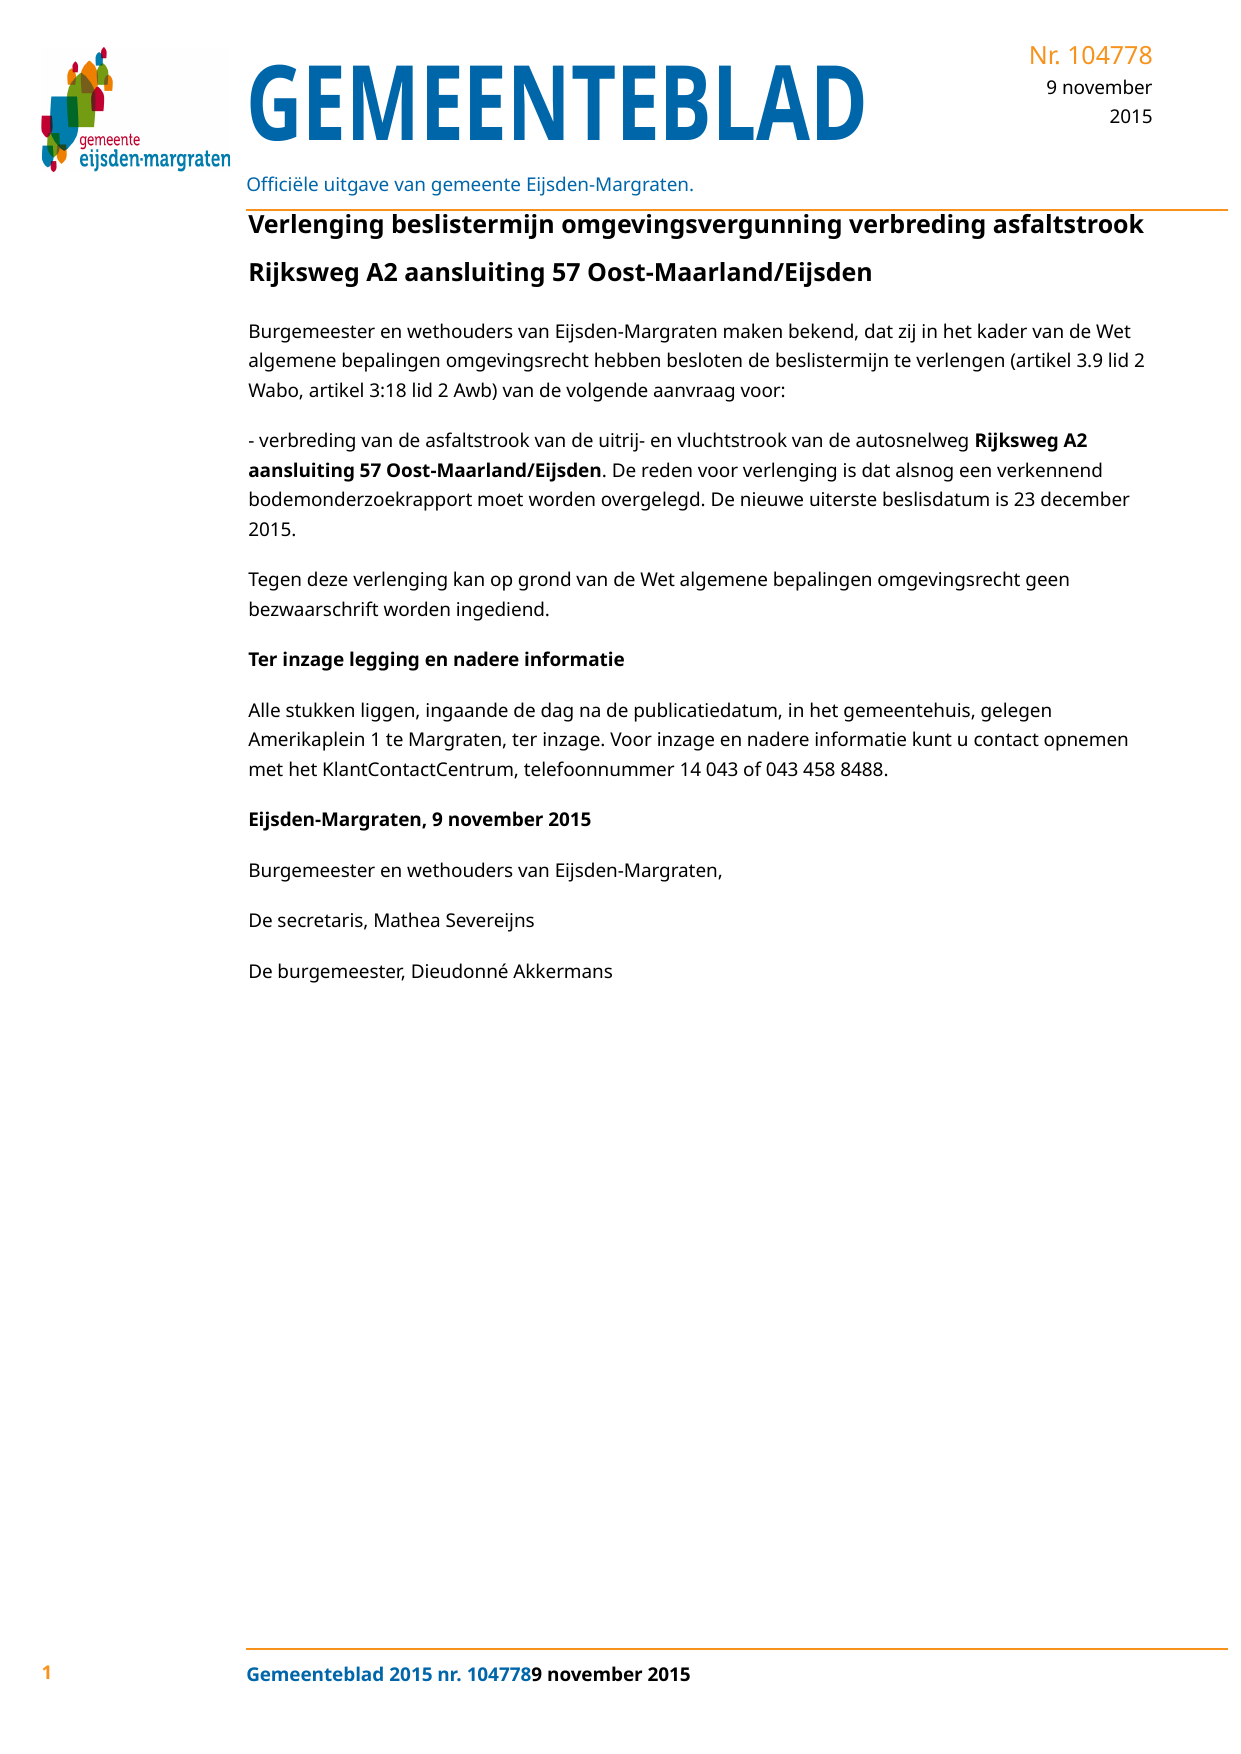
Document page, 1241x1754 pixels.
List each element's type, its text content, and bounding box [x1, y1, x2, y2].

text De secretaris, Mathea Severeijns [248, 907, 1152, 933]
text Alle stukken liggen, ingaande de dag na de publicatiedatum, in het gemeentehuis, gelegen Amerikaplein 1 te Margraten, ter inzage. Voor inzage en nadere informatie kunt u contact opnemen met het KlantContactCentrum, telefoonnummer 14 043 of 043 458 8488. [248, 697, 1152, 782]
text Tegen deze verlenging kan op grond van de Wet algemene bepalingen omgevingsrecht geen bezwaarschrift worden ingediend. [248, 567, 1152, 622]
text Eijsden-Margraten, 9 november 2015 [248, 807, 1152, 832]
text Verlenging beslistermijn omgevingsvergunning verbreding asfaltstrook Rijksweg A2 aansluiting 57 Oost-Maarland/Eijsden [248, 211, 1152, 288]
text De burgemeester, Dieudonné Akkermans [248, 958, 1152, 984]
text - verbreding van de asfaltstrook van de uitrij- en vluchtstrook van de autosnelweg Rijksweg A2 aansluiting 57 Oost-Maarland/Eijsden. De reden voor verlenging is dat alsnog een verkennend bodemonderzoekrapport moet worden overgelegd. De nieuwe uiterste beslisdatum is 23 december 2015. [248, 427, 1152, 542]
text Burgemeester en wethouders van Eijsden-Margraten maken bekend, dat zij in het kader van de Wet algemene bepalingen omgevingsrecht hebben besloten de beslistermijn te verlengen (artikel 3.9 lid 2 Wabo, artikel 3:18 lid 2 Awb) van de volgende aanvraag voor: [248, 318, 1152, 403]
picture [41, 47, 231, 172]
text Burgemeester en wethouders van Eijsden-Margraten, [248, 857, 1152, 883]
text Ter inzage legging en nadere informatie [248, 647, 1152, 672]
